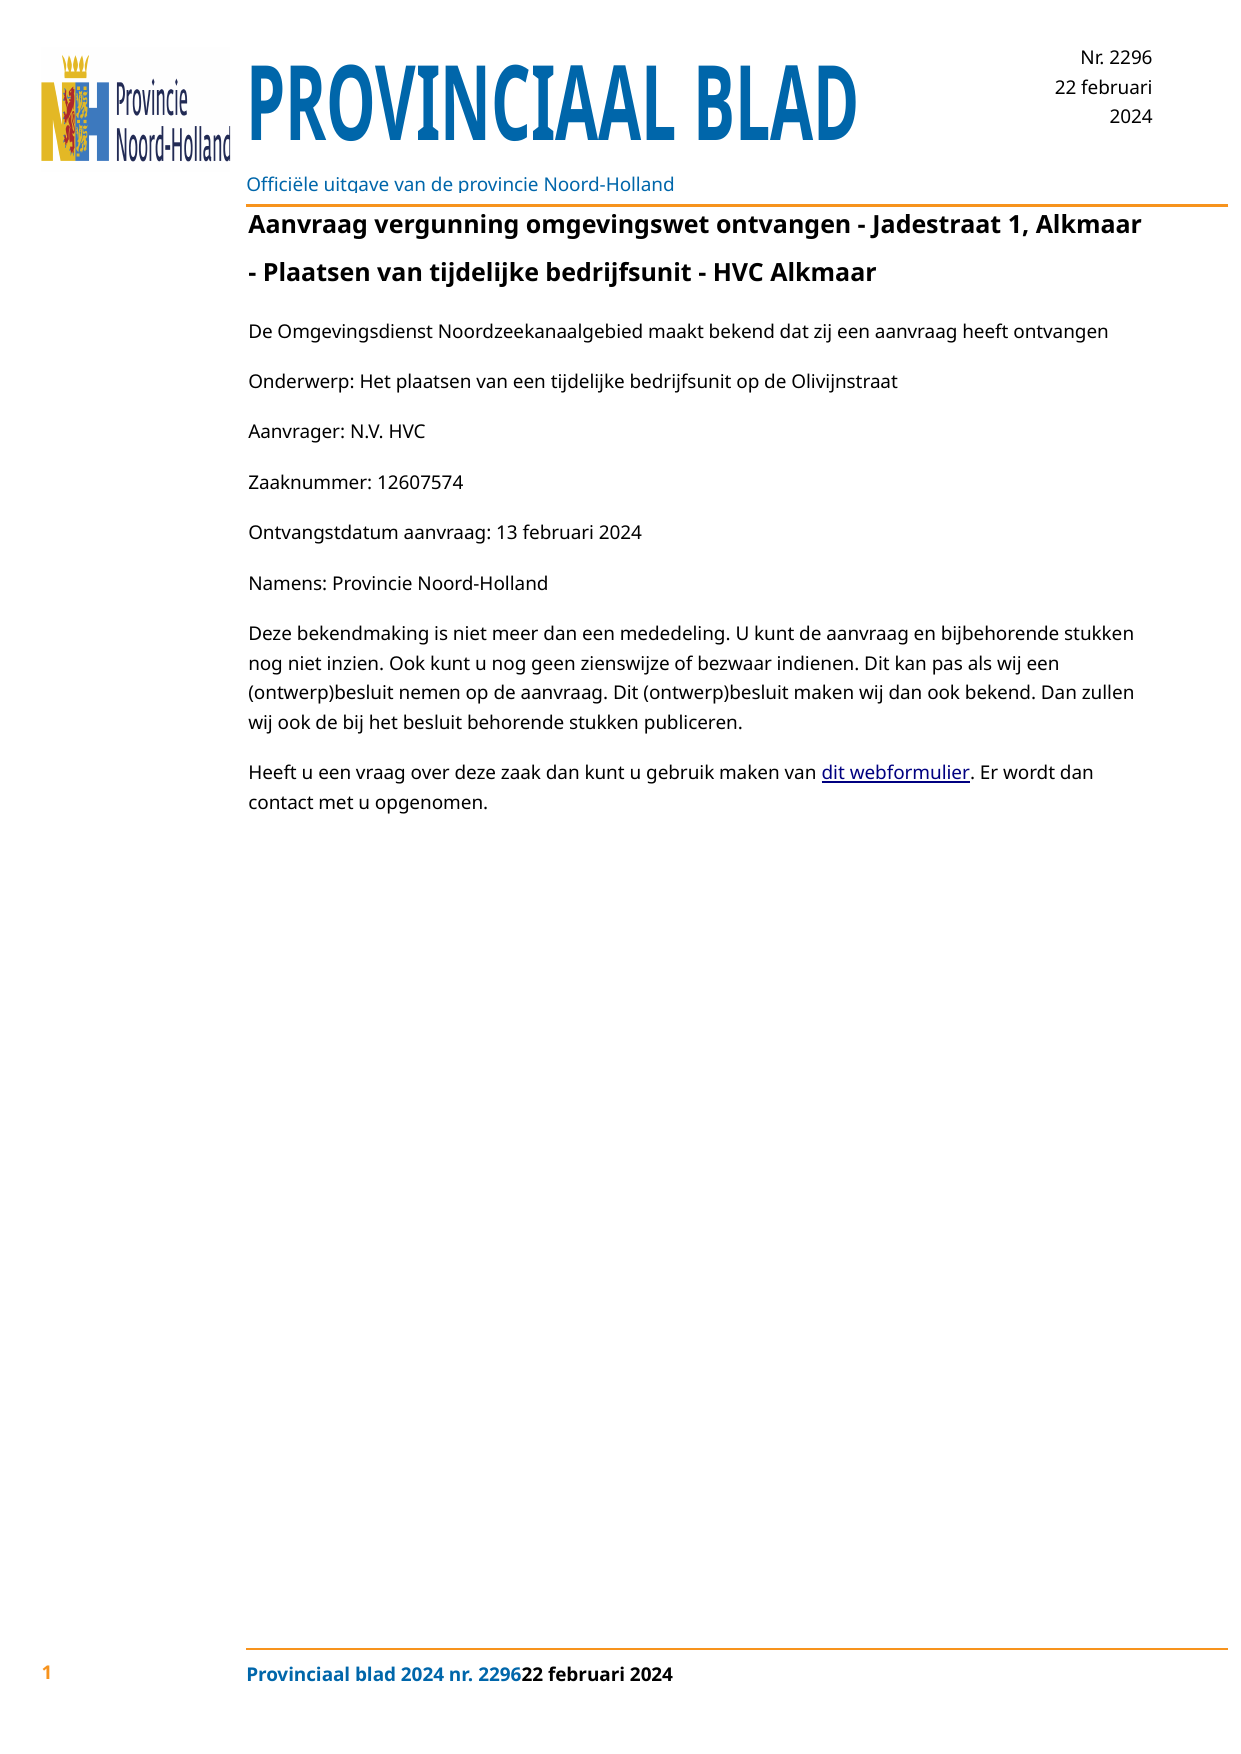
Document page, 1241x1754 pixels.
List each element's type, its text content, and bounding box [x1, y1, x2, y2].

text Aanvraag vergunning omgevingswet ontvangen - Jadestraat 1, Alkmaar - Plaatsen van tijdelijke bedrijfsunit - HVC Alkmaar [248, 207, 1152, 288]
picture [41, 47, 231, 172]
text Zaaknummer: 12607574 [248, 469, 1152, 495]
text Ontvangstdatum aanvraag: 13 februari 2024 [248, 519, 1152, 545]
text De Omgevingsdienst Noordzeekanaalgebied maakt bekend dat zij een aanvraag heeft ontvangen [248, 318, 1152, 344]
text Onderwerp: Het plaatsen van een tijdelijke bedrijfsunit op de Olivijnstraat [248, 368, 1152, 394]
text Aanvrager: N.V. HVC [248, 419, 1152, 444]
text Heeft u een vraag over deze zaak dan kunt u gebruik maken van dit webformulier. Er wordt dan contact met u opgenomen. [248, 759, 1152, 815]
text Deze bekendmaking is niet meer dan een mededeling. U kunt de aanvraag en bijbehorende stukken nog niet inzien. Ook kunt u nog geen zienswijze of bezwaar indienen. Dit kan pas als wij een (ontwerp)besluit nemen op de aanvraag. Dit (ontwerp)besluit maken wij dan ook bekend. Dan zullen wij ook de bij het besluit behorende stukken publiceren. [248, 620, 1152, 735]
text Namens: Provincie Noord-Holland [248, 570, 1152, 596]
